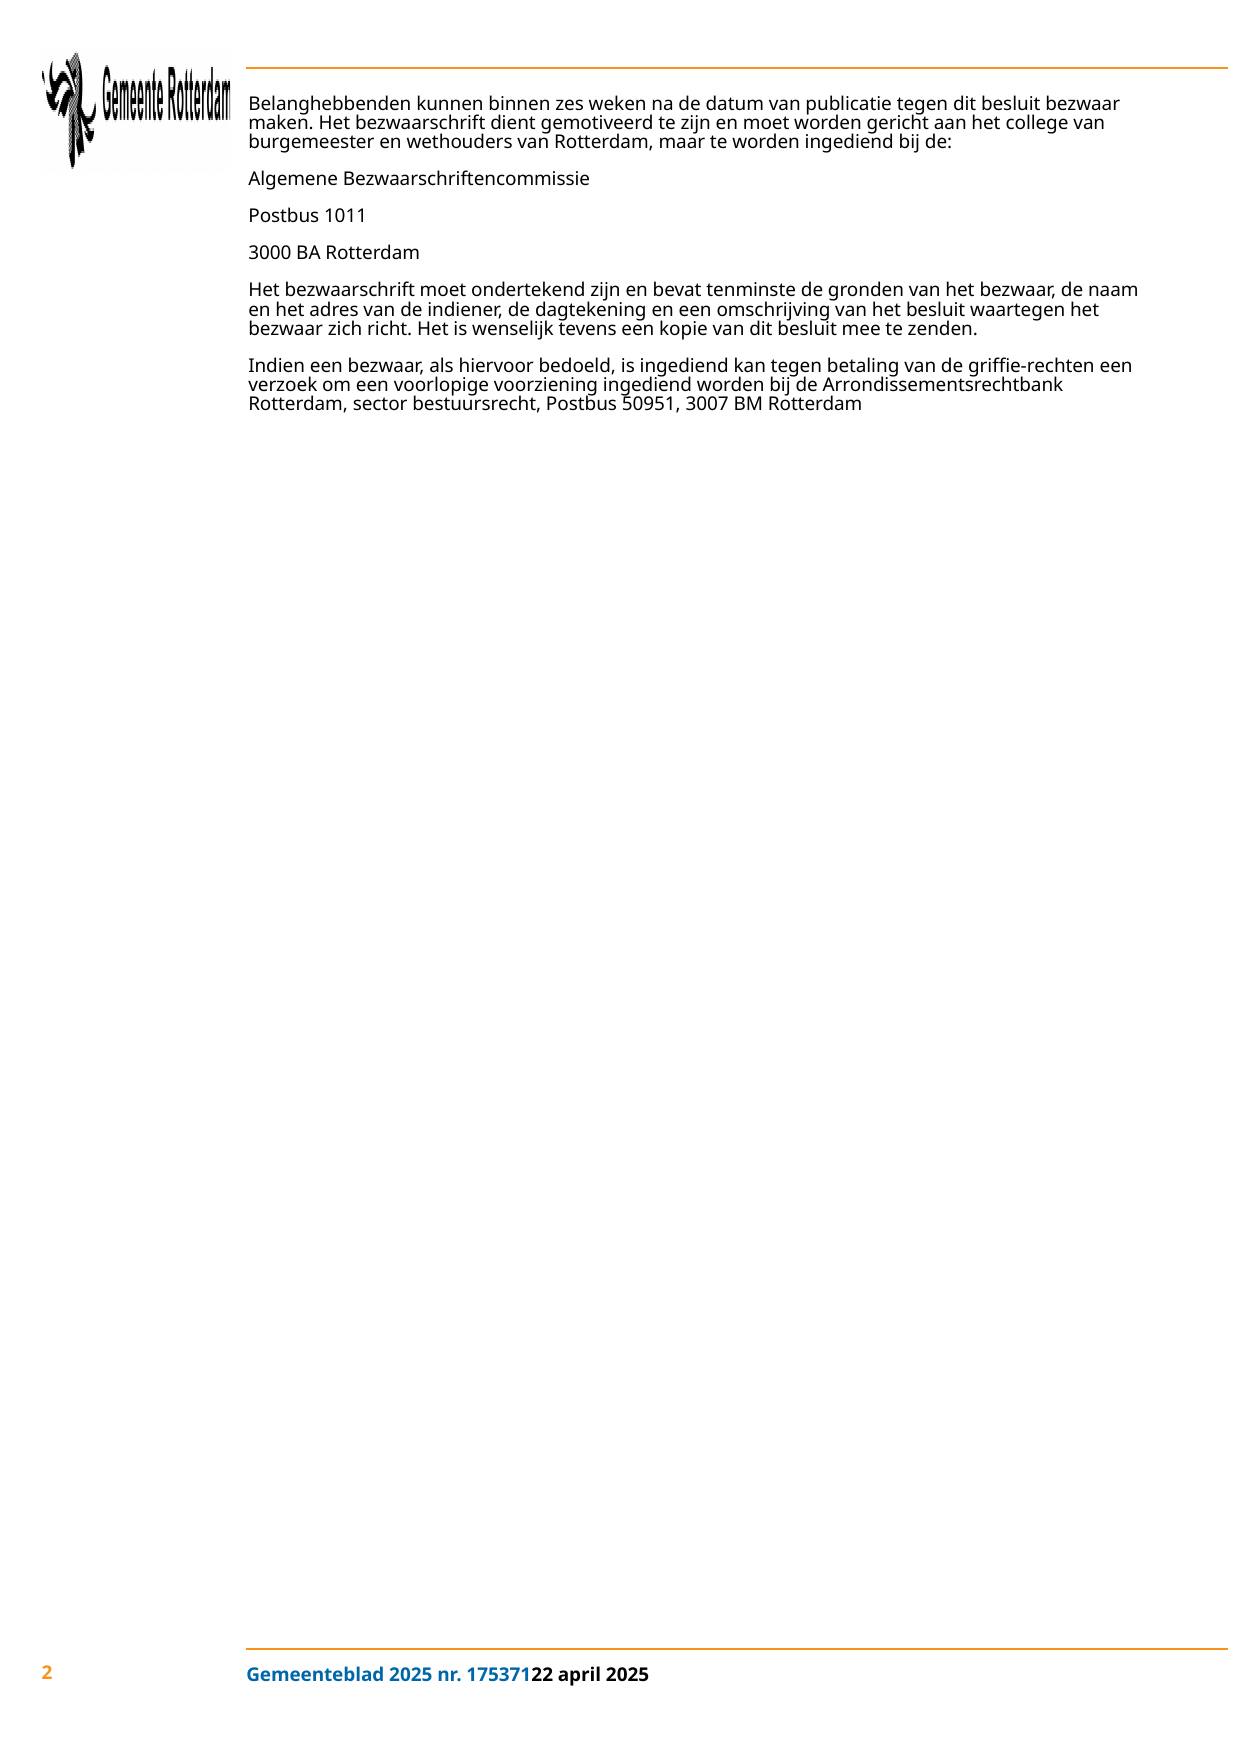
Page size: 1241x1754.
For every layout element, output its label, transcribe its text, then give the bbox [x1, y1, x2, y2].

text Het bezwaarschrift moet ondertekend zijn en bevat tenminste de gronden van het bezwaar, de naam en het adres van de indiener, de dagtekening en een omschrijving van het besluit waartegen het bezwaar zich richt. Het is wenselijk tevens een kopie van dit besluit mee te zenden. [248, 281, 1152, 339]
text Indien een bezwaar, als hiervoor bedoeld, is ingediend kan tegen betaling van de griffie-rechten een verzoek om een voorlopige voorziening ingediend worden bij de Arrondissementsrechtbank Rotterdam, sector bestuursrecht, Postbus 50951, 3007 BM Rotterdam [248, 357, 1152, 415]
text Algemene Bezwaarschriftencommissie [248, 170, 1152, 190]
text Postbus 1011 [248, 207, 1152, 227]
text 3000 BA Rotterdam [248, 244, 1152, 264]
text Belanghebbenden kunnen binnen zes weken na de datum van publicatie tegen dit besluit bezwaar maken. Het bezwaarschrift dient gemotiveerd te zijn en moet worden gericht aan het college van burgemeester en wethouders van Rotterdam, maar te worden ingediend bij de: [248, 95, 1152, 153]
picture [41, 47, 231, 172]
